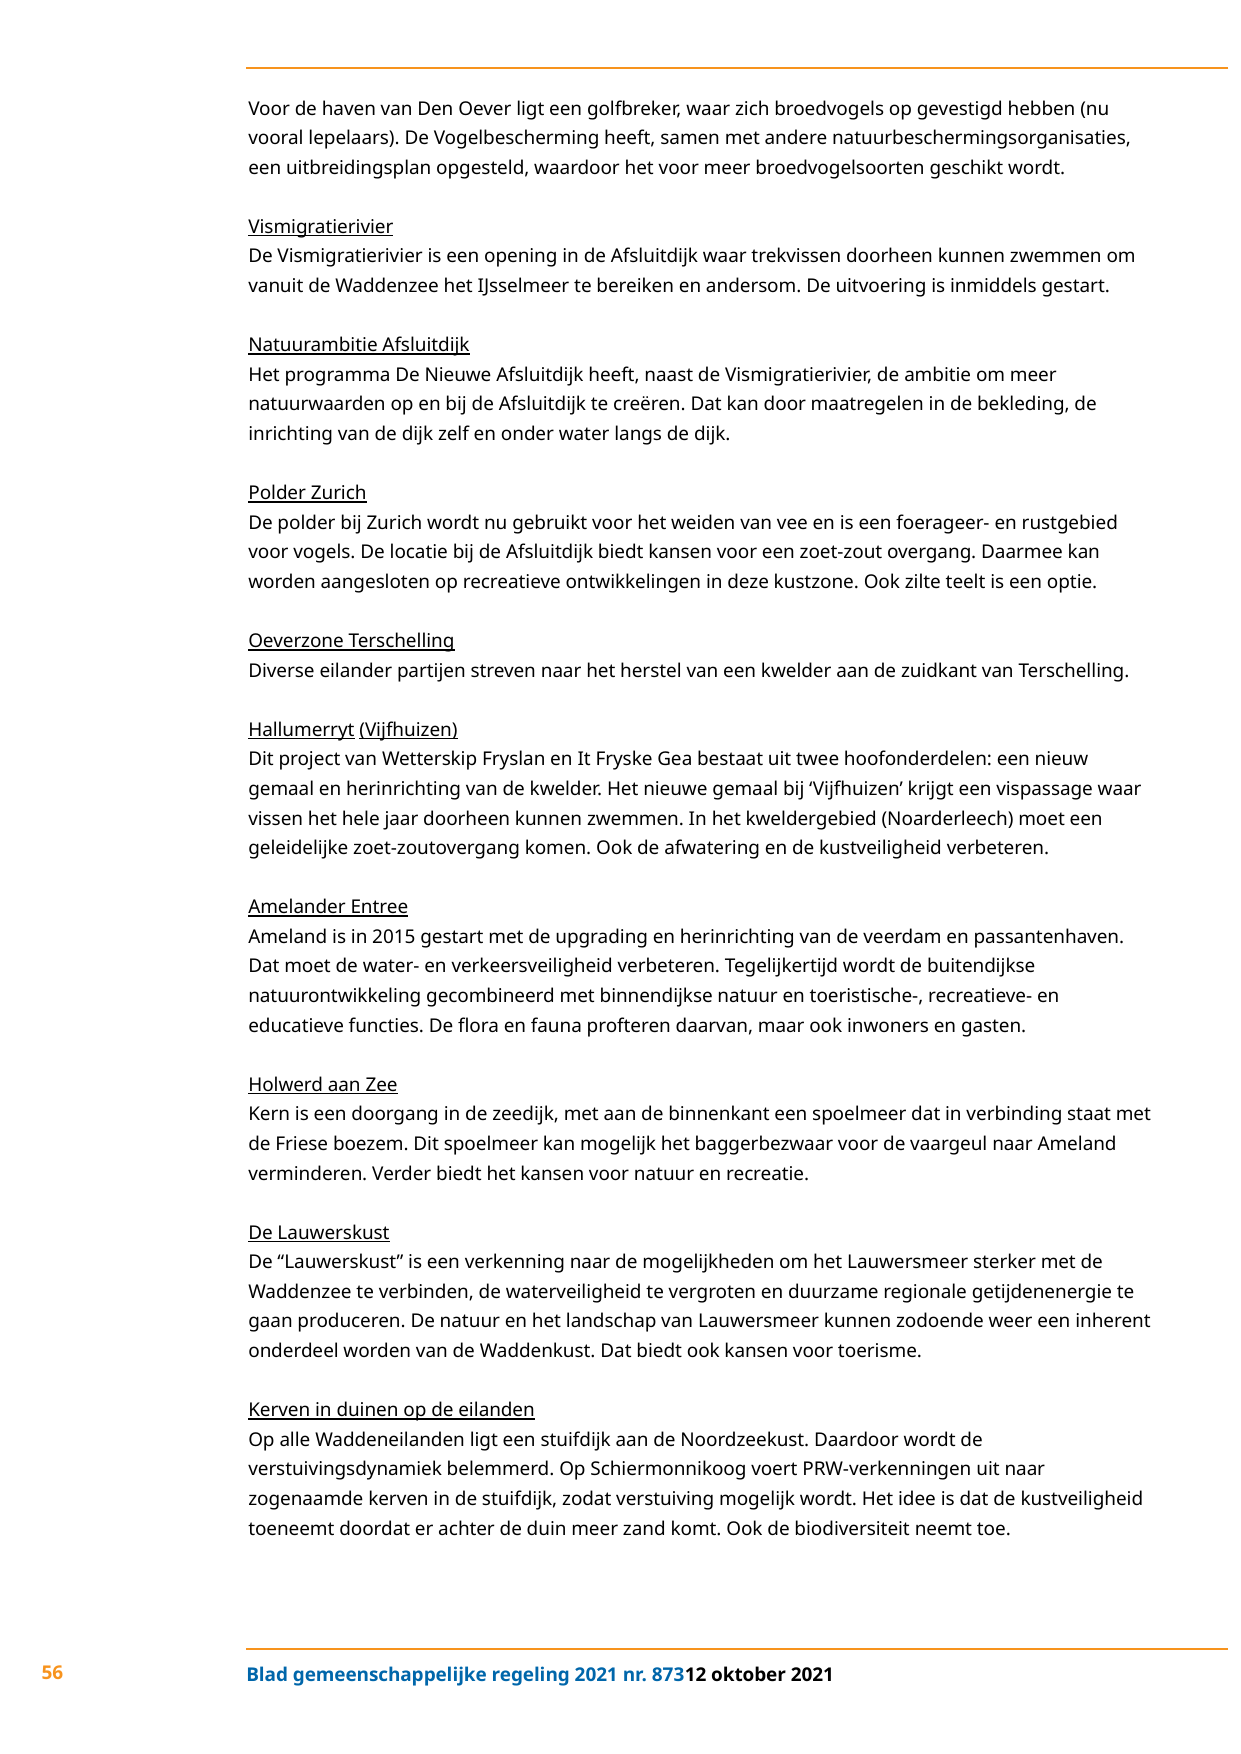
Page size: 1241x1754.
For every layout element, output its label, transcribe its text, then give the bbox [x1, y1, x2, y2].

text Polder Zurich [248, 479, 1152, 505]
text Holwerd aan Zee [248, 1071, 1152, 1097]
text De Lauwerskust [248, 1219, 1152, 1245]
text Oeverzone Terschelling [248, 627, 1152, 653]
text De “Lauwerskust” is een verkenning naar de mogelijkheden om het Lauwersmeer sterker met de Waddenzee te verbinden, de waterveiligheid te vergroten en duurzame regionale getijdenenergie te gaan produceren. De natuur en het landschap van Lauwersmeer kunnen zodoende weer een inherent onderdeel worden van de Waddenkust. Dat biedt ook kansen voor toerisme. [248, 1248, 1152, 1363]
text Natuurambitie Afsluitdijk [248, 331, 1152, 357]
text Het programma De Nieuwe Afsluitdijk heeft, naast de Vismigratierivier, de ambitie om meer natuurwaarden op en bij de Afsluitdijk te creëren. Dat kan door maatregelen in de bekleding, de inrichting van de dijk zelf en onder water langs de dijk. [248, 361, 1152, 446]
text Diverse eilander partijen streven naar het herstel van een kwelder aan de zuidkant van Terschelling. [248, 657, 1152, 683]
text Kerven in duinen op de eilanden [248, 1396, 1152, 1422]
text Voor de haven van Den Oever ligt een golfbreker, waar zich broedvogels op gevestigd hebben (nu vooral lepelaars). De Vogelbescherming heeft, samen met andere natuurbeschermingsorganisaties, een uitbreidingsplan opgesteld, waardoor het voor meer broedvogelsoorten geschikt wordt. [248, 95, 1152, 180]
picture [41, 47, 231, 172]
text Amelander Entree [248, 893, 1152, 919]
text Vismigratierivier [248, 213, 1152, 239]
text De Vismigratierivier is een opening in de Afsluitdijk waar trekvissen doorheen kunnen zwemmen om vanuit de Waddenzee het IJsselmeer te bereiken en andersom. De uitvoering is inmiddels gestart. [248, 243, 1152, 298]
text Ameland is in 2015 gestart met de upgrading en herinrichting van de veerdam en passantenhaven. Dat moet de water- en verkeersveiligheid verbeteren. Tegelijkertijd wordt de buitendijkse natuurontwikkeling gecombineerd met binnendijkse natuur en toeristische-, recreatieve- en educatieve functies. De flora en fauna profteren daarvan, maar ook inwoners en gasten. [248, 923, 1152, 1038]
text Dit project van Wetterskip Fryslan en It Fryske Gea bestaat uit twee hoofonderdelen: een nieuw gemaal en herinrichting van de kwelder. Het nieuwe gemaal bij ‘Vijfhuizen’ krijgt een vispassage waar vissen het hele jaar doorheen kunnen zwemmen. In het kweldergebied (Noarderleech) moet een geleidelijke zoet-zoutovergang komen. Ook de afwatering en de kustveiligheid verbeteren. [248, 746, 1152, 860]
text Kern is een doorgang in de zeedijk, met aan de binnenkant een spoelmeer dat in verbinding staat met de Friese boezem. Dit spoelmeer kan mogelijk het baggerbezwaar voor de vaargeul naar Ameland verminderen. Verder biedt het kansen voor natuur en recreatie. [248, 1101, 1152, 1186]
text De polder bij Zurich wordt nu gebruikt voor het weiden van vee en is een foerageer- en rustgebied voor vogels. De locatie bij de Afsluitdijk biedt kansen voor een zoet-zout overgang. Daarmee kan worden aangesloten op recreatieve ontwikkelingen in deze kustzone. Ook zilte teelt is een optie. [248, 509, 1152, 594]
text Op alle Waddeneilanden ligt een stuifdijk aan de Noordzeekust. Daardoor wordt de verstuivingsdynamiek belemmerd. Op Schiermonnikoog voert PRW-verkenningen uit naar zogenaamde kerven in de stuifdijk, zodat verstuiving mogelijk wordt. Het idee is dat de kustveiligheid toeneemt doordat er achter de duin meer zand komt. Ook de biodiversiteit neemt toe. [248, 1426, 1152, 1541]
text Hallumerryt (Vijfhuizen) [248, 716, 1152, 742]
